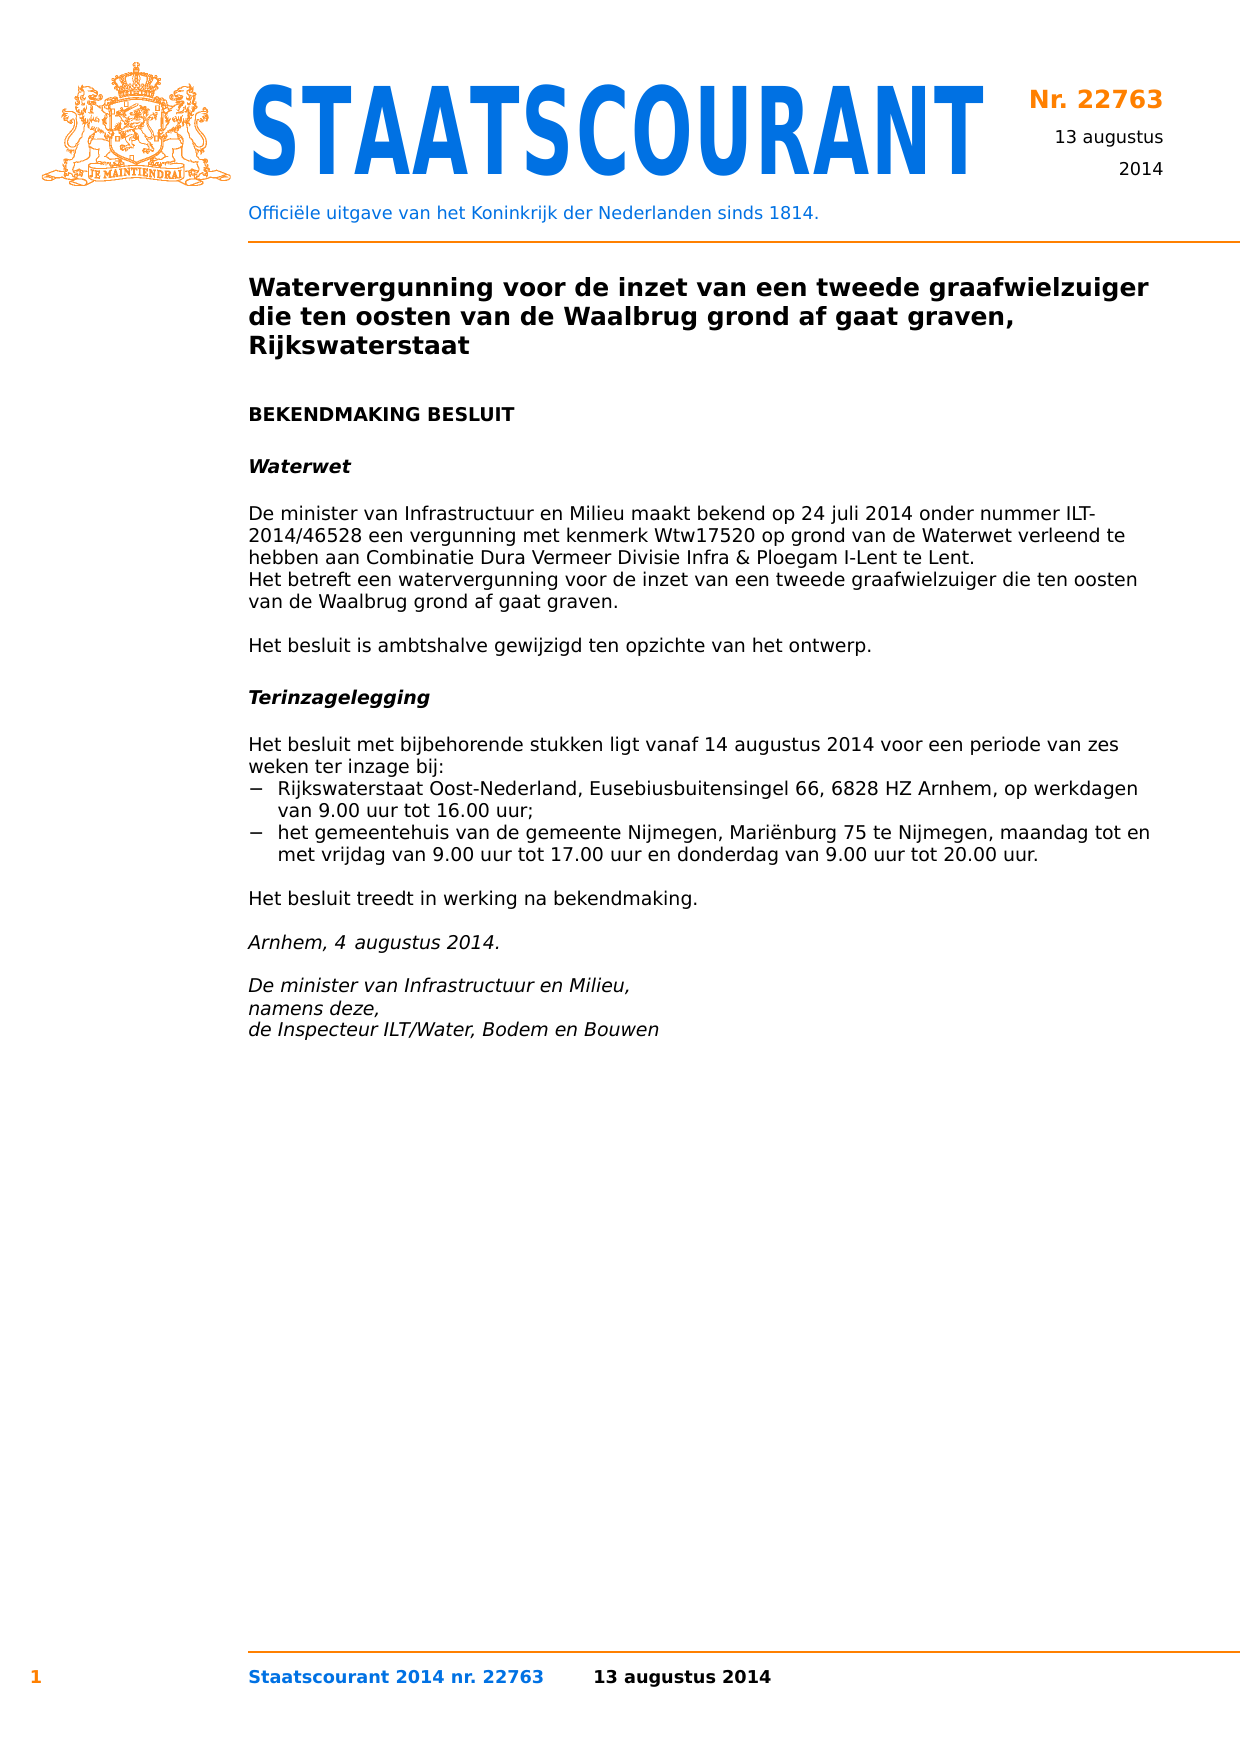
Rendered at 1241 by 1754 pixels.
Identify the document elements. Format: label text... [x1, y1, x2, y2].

subtitle Terinzagelegging [248, 687, 1163, 709]
text Arnhem, 4 augustus 2014. [248, 932, 1163, 953]
picture [41, 62, 231, 186]
text De minister van Infrastructuur en Milieu, namens deze, de Inspecteur ILT/Water, Bodem en Bouwen [248, 975, 1163, 1041]
table_header Nr. 22763 [998, 62, 1240, 121]
text De minister van Infrastructuur en Milieu maakt bekend op 24 juli 2014 onder nummer ILT-2014/46528 een vergunning met kenmerk Wtw17520 op grond van de Waterwet verleend te hebben aan Combinatie Dura Vermeer Divisie Infra & Ploegam I-Lent te Lent. [248, 503, 1163, 569]
subtitle Waterwet [248, 456, 1163, 478]
subtitle BEKENDMAKING BESLUIT [248, 404, 1163, 426]
text Het besluit is ambtshalve gewijzigd ten opzichte van het ontwerp. [248, 635, 1163, 657]
text − het gemeentehuis van de gemeente Nijmegen, Mariënburg 75 te Nijmegen, maandag tot en met vrijdag van 9.00 uur tot 17.00 uur en donderdag van 9.00 uur tot 20.00 uur. [248, 822, 1163, 866]
table_cell 13 augustus [998, 121, 1240, 153]
table_header STAATSCOURANT [248, 62, 998, 203]
text Het besluit met bijbehorende stukken ligt vanaf 14 augustus 2014 voor een periode van zes weken ter inzage bij: [248, 734, 1163, 778]
text Het betreft een watervergunning voor de inzet van een tweede graafwielzuiger die ten oosten van de Waalbrug grond af gaat graven. [248, 569, 1163, 613]
text − Rijkswaterstaat Oost-Nederland, Eusebiusbuitensingel 66, 6828 HZ Arnhem, op werkdagen van 9.00 uur tot 16.00 uur; [248, 778, 1163, 822]
text Het besluit treedt in werking na bekendmaking. [248, 888, 1163, 910]
table_cell Officiële uitgave van het Koninkrijk der Nederlanden sinds 1814. [248, 203, 1240, 241]
table_cell 2014 [998, 153, 1240, 203]
subtitle Watervergunning voor de inzet van een tweede graafwielzuiger die ten oosten van de Waalbrug grond af gaat graven, Rijkswaterstaat [248, 273, 1163, 361]
table_header [25, 62, 248, 241]
